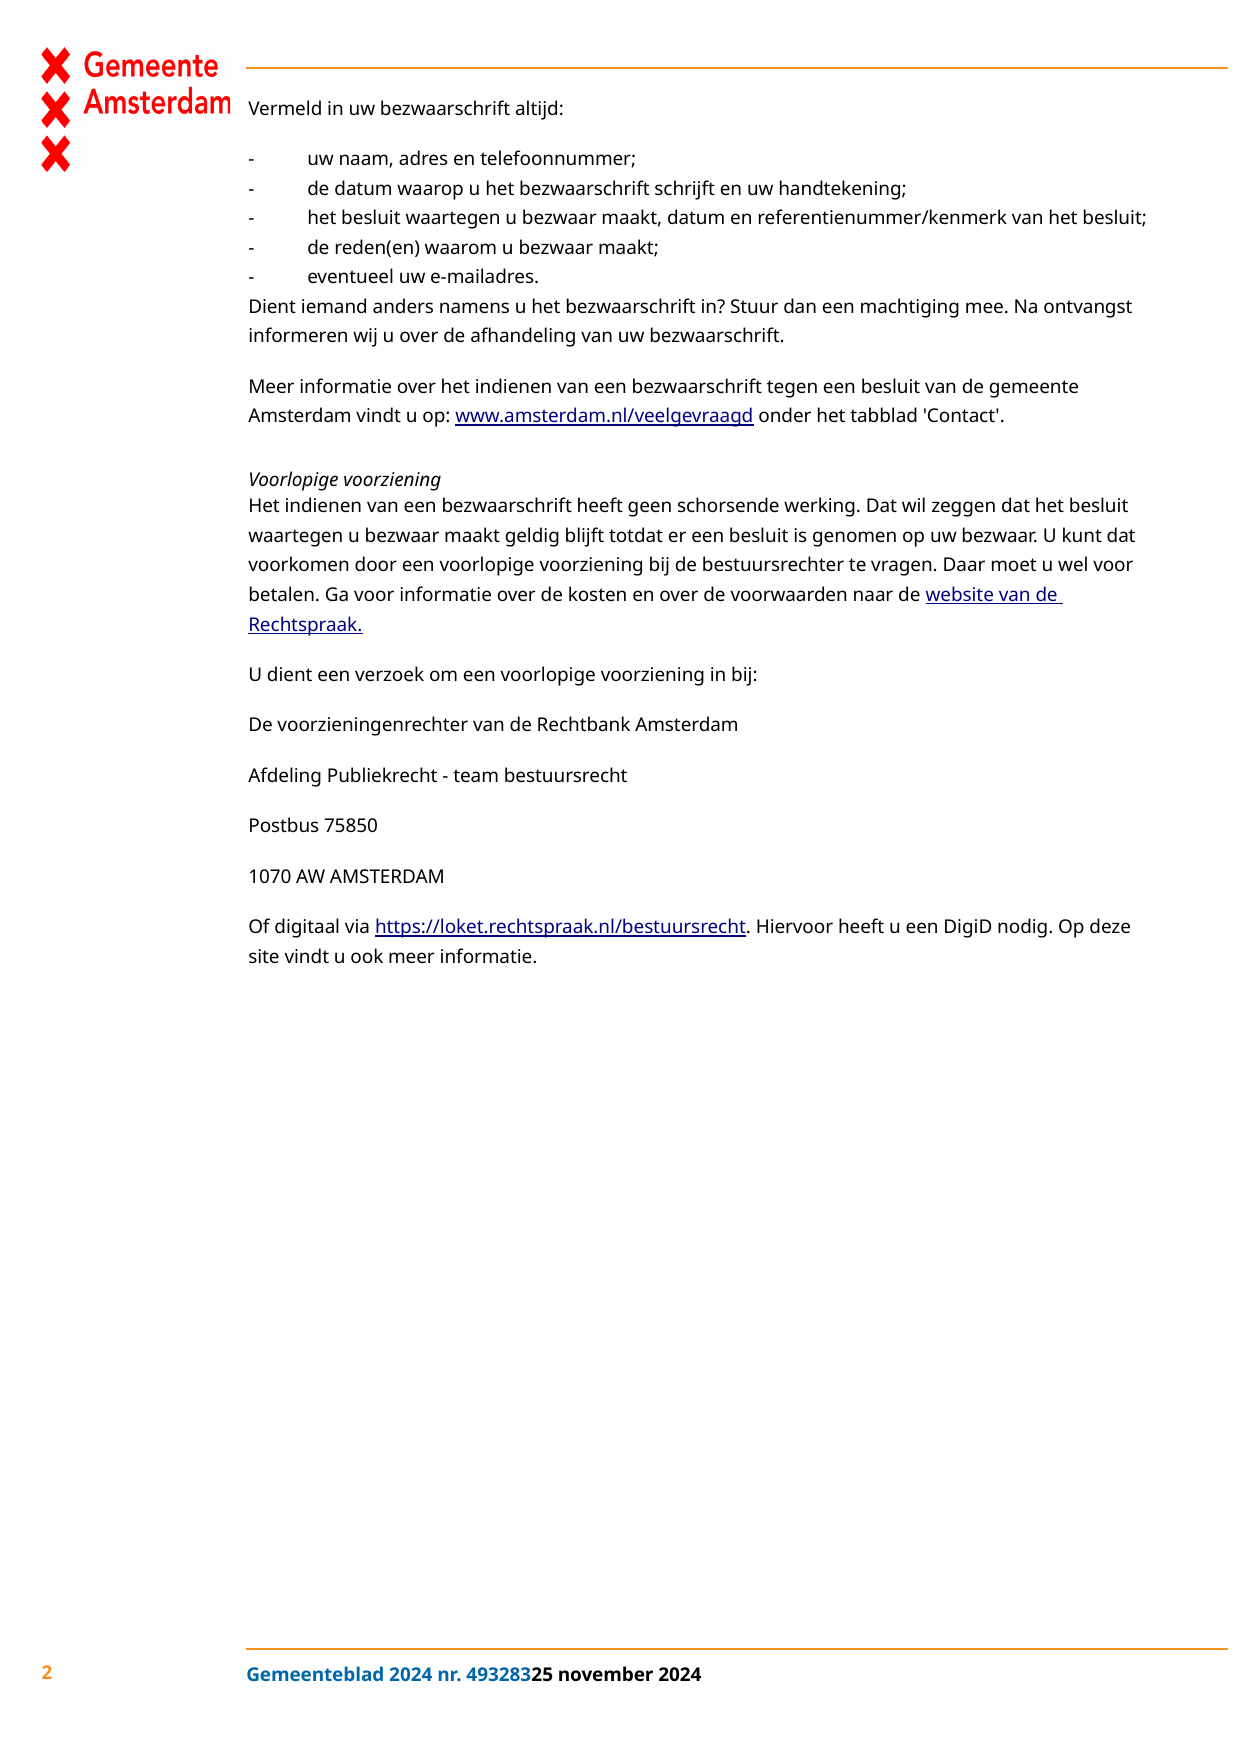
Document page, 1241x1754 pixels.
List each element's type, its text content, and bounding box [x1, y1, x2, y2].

text Of digitaal via https://loket.rechtspraak.nl/bestuursrecht. Hiervoor heeft u een DigiD nodig. Op deze site vindt u ook meer informatie. [248, 913, 1152, 968]
text Dient iemand anders namens u het bezwaarschrift in? Stuur dan een machtiging mee. Na ontvangst informeren wij u over de afhandeling van uw bezwaarschrift. [248, 293, 1152, 348]
list de datum waarop u het bezwaarschrift schrijft en uw handtekening; [248, 175, 1152, 201]
text Postbus 75850 [248, 812, 1152, 838]
list uw naam, adres en telefoonnummer; [248, 145, 1152, 171]
text Afdeling Publiekrecht - team bestuursrecht [248, 762, 1152, 788]
text 1070 AW AMSTERDAM [248, 863, 1152, 888]
text De voorzieningenrechter van de Rechtbank Amsterdam [248, 712, 1152, 737]
text Voorlopige voorziening [248, 467, 1152, 492]
picture [41, 47, 231, 172]
list het besluit waartegen u bezwaar maakt, datum en referentienummer/kenmerk van het besluit; [248, 204, 1152, 230]
text U dient een verzoek om een voorlopige voorziening in bij: [248, 661, 1152, 687]
list eventueel uw e-mailadres. [248, 263, 1152, 289]
text Vermeld in uw bezwaarschrift altijd: [248, 95, 1152, 121]
text Meer informatie over het indienen van een bezwaarschrift tegen een besluit van de gemeente Amsterdam vindt u op: www.amsterdam.nl/veelgevraagd onder het tabblad 'Contact'. [248, 373, 1152, 428]
list de reden(en) waarom u bezwaar maakt; [248, 234, 1152, 260]
text Het indienen van een bezwaarschrift heeft geen schorsende werking. Dat wil zeggen dat het besluit waartegen u bezwaar maakt geldig blijft totdat er een besluit is genomen op uw bezwaar. U kunt dat voorkomen door een voorlopige voorziening bij de bestuursrechter te vragen. Daar moet u wel voor betalen. Ga voor informatie over de kosten en over de voorwaarden naar de website van de Rechtspraak. [248, 492, 1152, 636]
